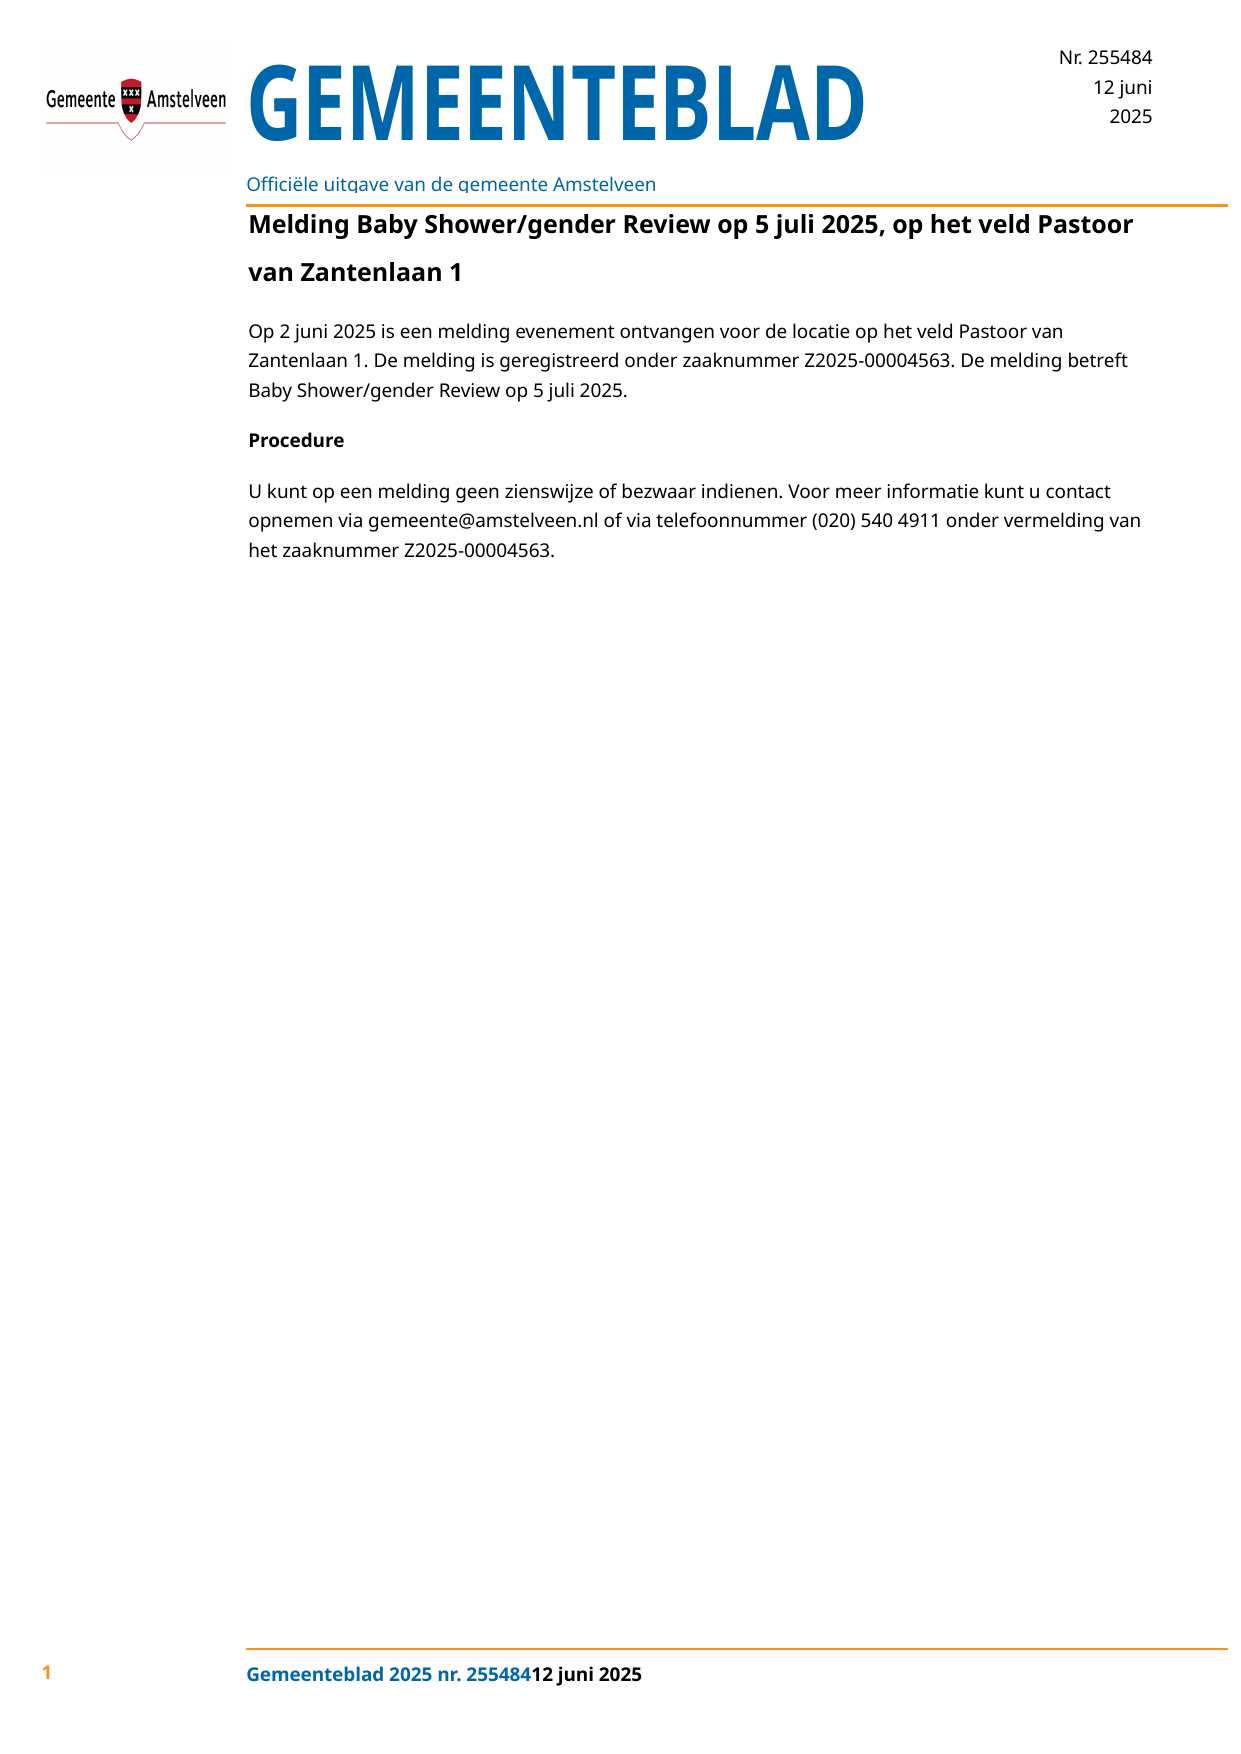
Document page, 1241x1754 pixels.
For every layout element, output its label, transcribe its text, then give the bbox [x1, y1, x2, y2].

text Procedure [248, 427, 1152, 453]
text U kunt op een melding geen zienswijze of bezwaar indienen. Voor meer informatie kunt u contact opnemen via gemeente@amstelveen.nl of via telefoonnummer (020) 540 4911 onder vermelding van het zaaknummer Z2025-00004563. [248, 478, 1152, 563]
text Melding Baby Shower/gender Review op 5 juli 2025, op het veld Pastoor van Zantenlaan 1 [248, 207, 1152, 288]
text Op 2 juni 2025 is een melding evenement ontvangen voor de locatie op het veld Pastoor van Zantenlaan 1. De melding is geregistreerd onder zaaknummer Z2025-00004563. De melding betreft Baby Shower/gender Review op 5 juli 2025. [248, 318, 1152, 403]
picture [41, 47, 231, 172]
